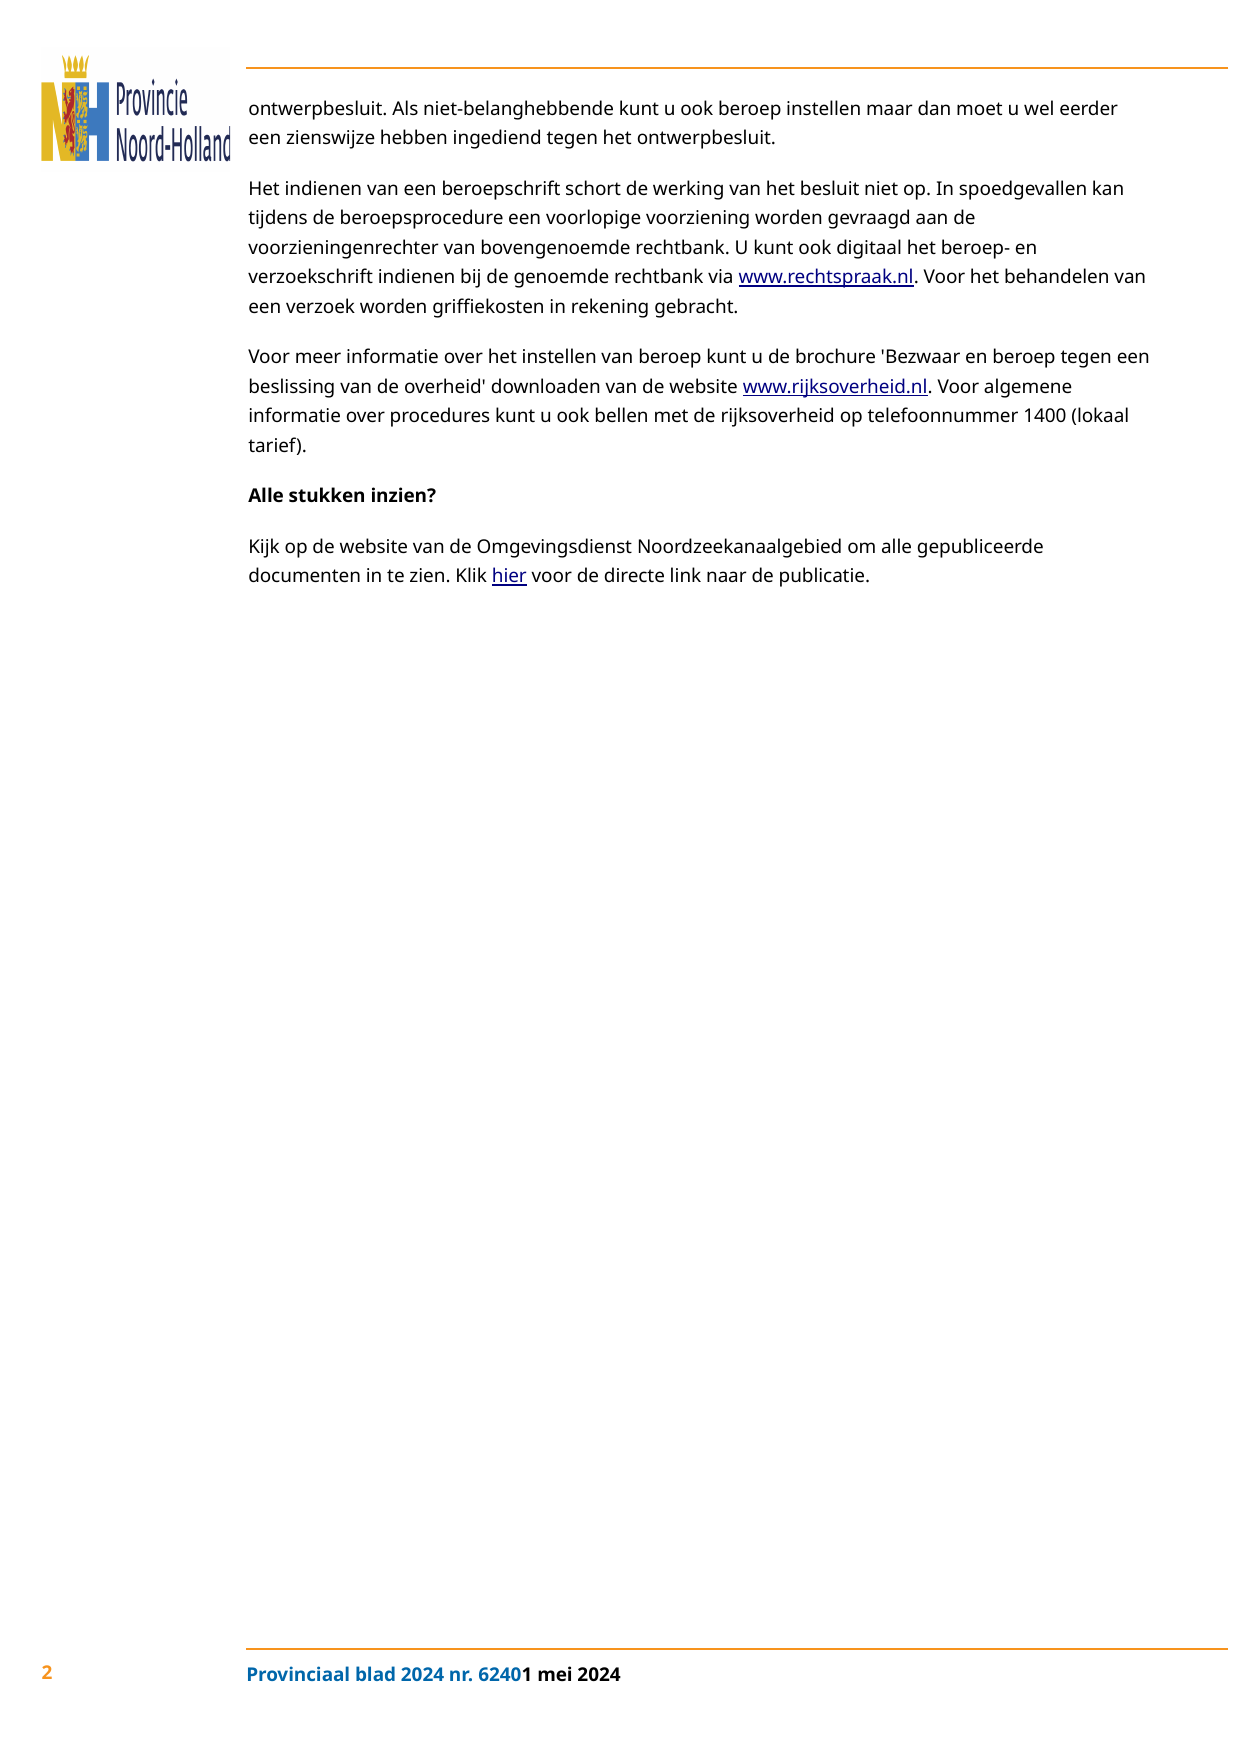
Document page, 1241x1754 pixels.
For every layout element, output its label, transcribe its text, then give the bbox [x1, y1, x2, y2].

text Voor meer informatie over het instellen van beroep kunt u de brochure 'Bezwaar en beroep tegen een beslissing van de overheid' downloaden van de website www.rijksoverheid.nl. Voor algemene informatie over procedures kunt u ook bellen met de rijksoverheid op telefoonnummer 1400 (lokaal tarief). [248, 343, 1152, 458]
text Alle stukken inzien? [248, 483, 1152, 508]
text Het indienen van een beroepschrift schort de werking van het besluit niet op. In spoedgevallen kan tijdens de beroepsprocedure een voorlopige voorziening worden gevraagd aan de voorzieningenrechter van bovengenoemde rechtbank. U kunt ook digitaal het beroep- en verzoekschrift indienen bij de genoemde rechtbank via www.rechtspraak.nl. Voor het behandelen van een verzoek worden griffiekosten in rekening gebracht. [248, 175, 1152, 319]
text ontwerpbesluit. Als niet-belanghebbende kunt u ook beroep instellen maar dan moet u wel eerder een zienswijze hebben ingediend tegen het ontwerpbesluit. [248, 95, 1152, 150]
text Kijk op de website van de Omgevingsdienst Noordzeekanaalgebied om alle gepubliceerde documenten in te zien. Klik hier voor de directe link naar de publicatie. [248, 533, 1152, 588]
picture [41, 47, 231, 172]
